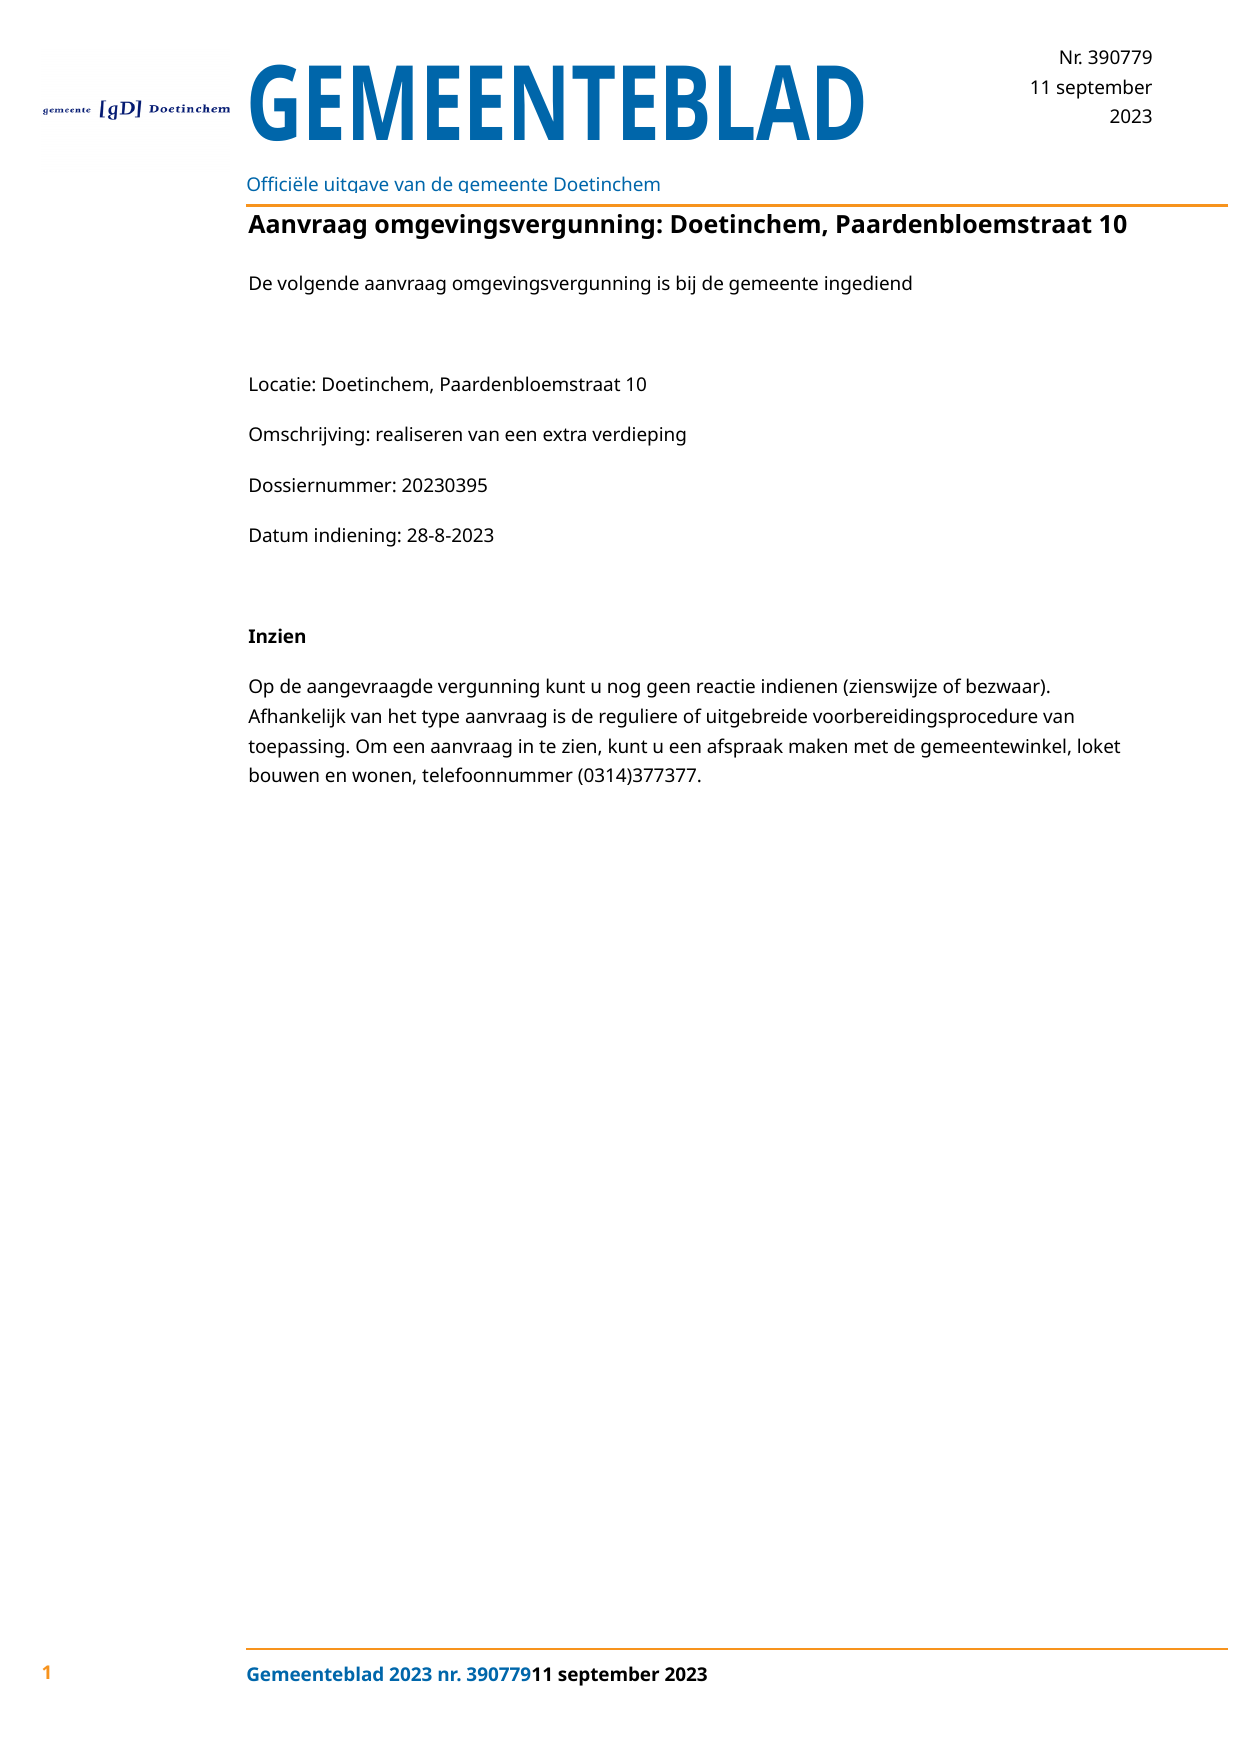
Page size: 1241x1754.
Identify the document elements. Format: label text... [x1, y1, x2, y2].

text Op de aangevraagde vergunning kunt u nog geen reactie indienen (zienswijze of bezwaar). Afhankelijk van het type aanvraag is de reguliere of uitgebreide voorbereidingsprocedure van toepassing. Om een aanvraag in te zien, kunt u een afspraak maken met de gemeentewinkel, loket bouwen en wonen, telefoonnummer (0314)377377. [248, 674, 1152, 788]
text Dossiernummer: 20230395 [248, 472, 1152, 498]
text Locatie: Doetinchem, Paardenbloemstraat 10 [248, 371, 1152, 397]
picture [41, 47, 231, 172]
text De volgende aanvraag omgevingsvergunning is bij de gemeente ingediend [248, 270, 1152, 296]
text Aanvraag omgevingsvergunning: Doetinchem, Paardenbloemstraat 10 [248, 207, 1152, 241]
text Datum indiening: 28-8-2023 [248, 522, 1152, 548]
text Inzien [248, 623, 1152, 649]
text Omschrijving: realiseren van een extra verdieping [248, 422, 1152, 447]
